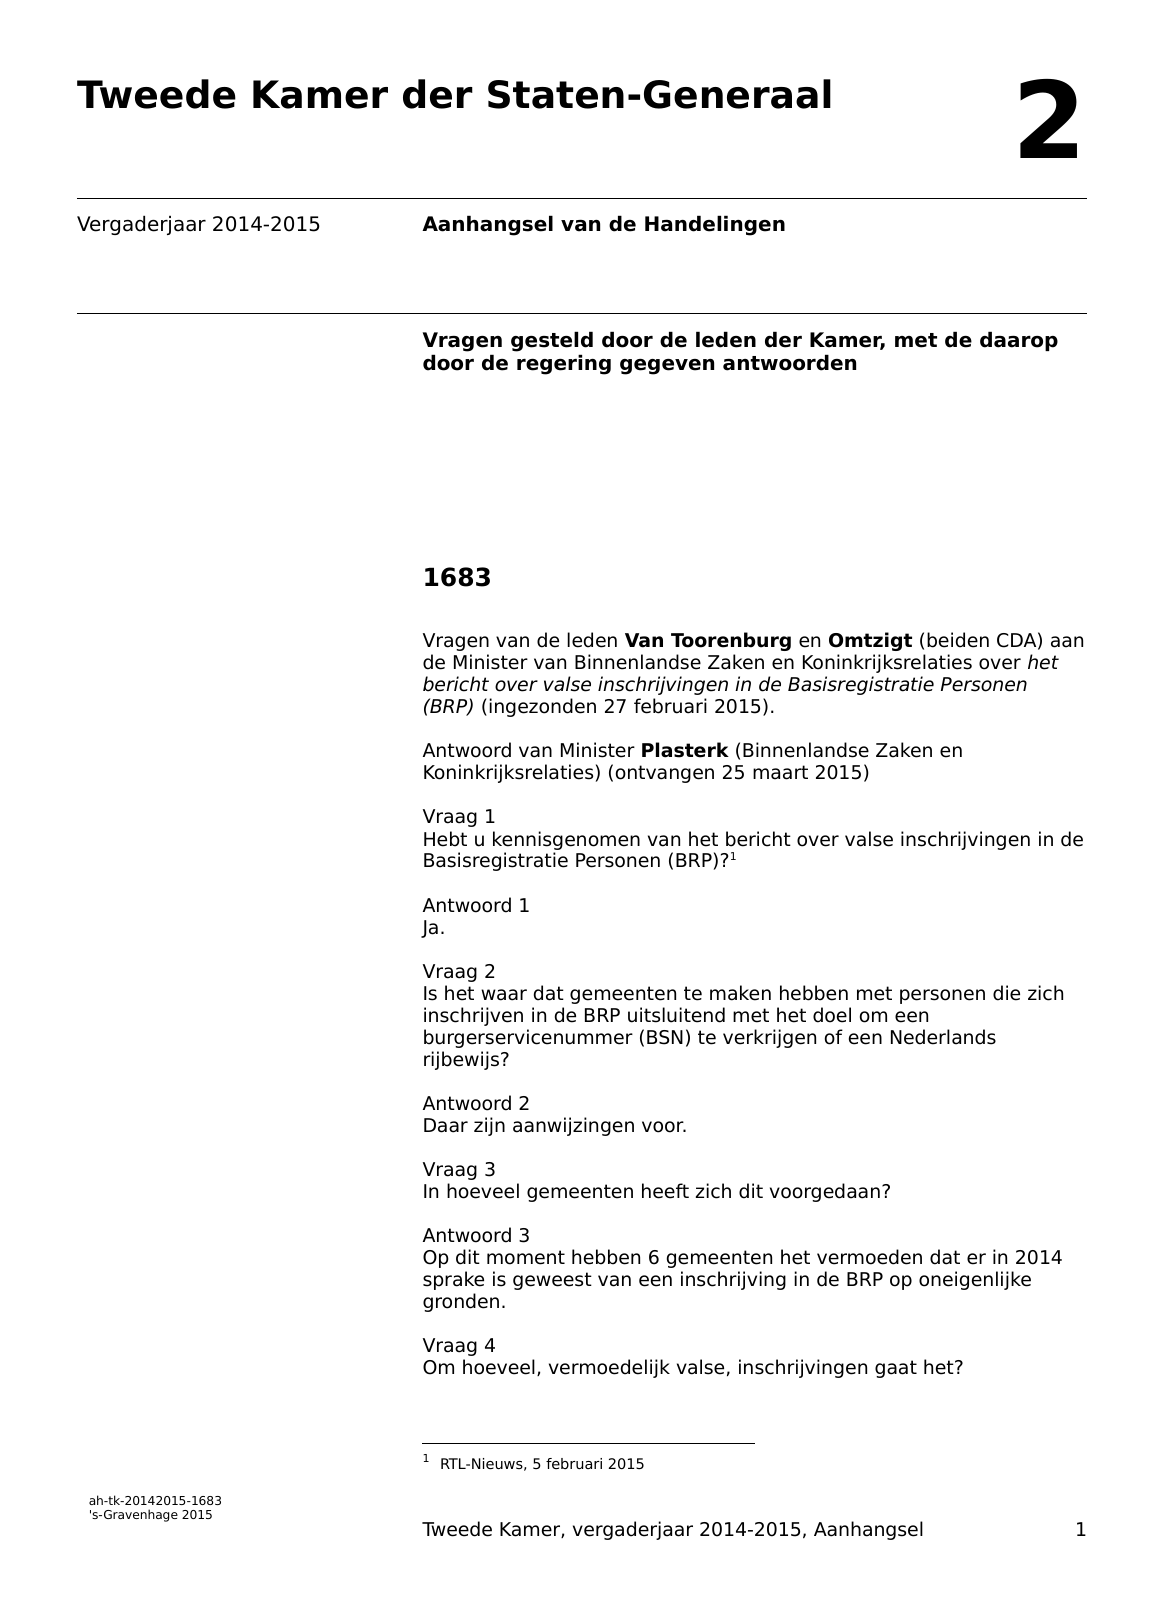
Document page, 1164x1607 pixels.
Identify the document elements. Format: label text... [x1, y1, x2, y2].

text Vraag 3 [422, 1159, 1087, 1181]
text Is het waar dat gemeenten te maken hebben met personen die zich inschrijven in de BRP uitsluitend met het doel om een burgerservicenummer (BSN) te verkrijgen of een Nederlands rijbewijs? [422, 983, 1087, 1071]
text 's-Gravenhage 2015 [88, 1508, 323, 1522]
table_header 2 [886, 59, 1087, 198]
text Vraag 2 [422, 961, 1087, 983]
text Daar zijn aanwijzingen voor. [422, 1115, 1087, 1137]
text Om hoeveel, vermoedelijk valse, inschrijvingen gaat het? [422, 1357, 1087, 1379]
text Op dit moment hebben 6 gemeenten het vermoeden dat er in 2014 sprake is geweest van een inschrijving in de BRP op oneigenlijke gronden. [422, 1247, 1087, 1313]
text RTL-Nieuws, 5 februari 2015 [422, 1452, 1087, 1474]
table_cell Aanhangsel van de Handelingen [422, 199, 1087, 313]
text Vraag 4 [422, 1335, 1087, 1357]
text ah-tk-20142015-1683 [88, 1494, 323, 1508]
text Antwoord 3 [422, 1225, 1087, 1247]
table_header Tweede Kamer der Staten-Generaal [77, 59, 886, 198]
text Vraag 1 [422, 806, 1087, 828]
text Hebt u kennisgenomen van het bericht over valse inschrijvingen in de Basisregistratie Personen (BRP)? [422, 828, 1087, 872]
table_cell [77, 314, 422, 375]
text Vragen van de leden Van Toorenburg en Omtzigt (beiden CDA) aan de Minister van Binnenlandse Zaken en Koninkrijksrelaties over het bericht over valse inschrijvingen in de Basisregistratie Personen (BRP) (ingezonden 27 februari 2015). [422, 630, 1087, 718]
text Antwoord 2 [422, 1093, 1087, 1115]
text In hoeveel gemeenten heeft zich dit voorgedaan? [422, 1181, 1087, 1203]
table_cell Vragen gesteld door de leden der Kamer, met de daarop door de regering gegeven antwoorden [422, 314, 1087, 375]
text Ja. [422, 917, 1087, 938]
text Antwoord van Minister Plasterk (Binnenlandse Zaken en Koninkrijksrelaties) (ontvangen 25 maart 2015) [422, 740, 1087, 784]
text 1683 [422, 563, 1087, 592]
table_cell Vergaderjaar 2014-2015 [77, 199, 422, 313]
text Antwoord 1 [422, 894, 1087, 917]
